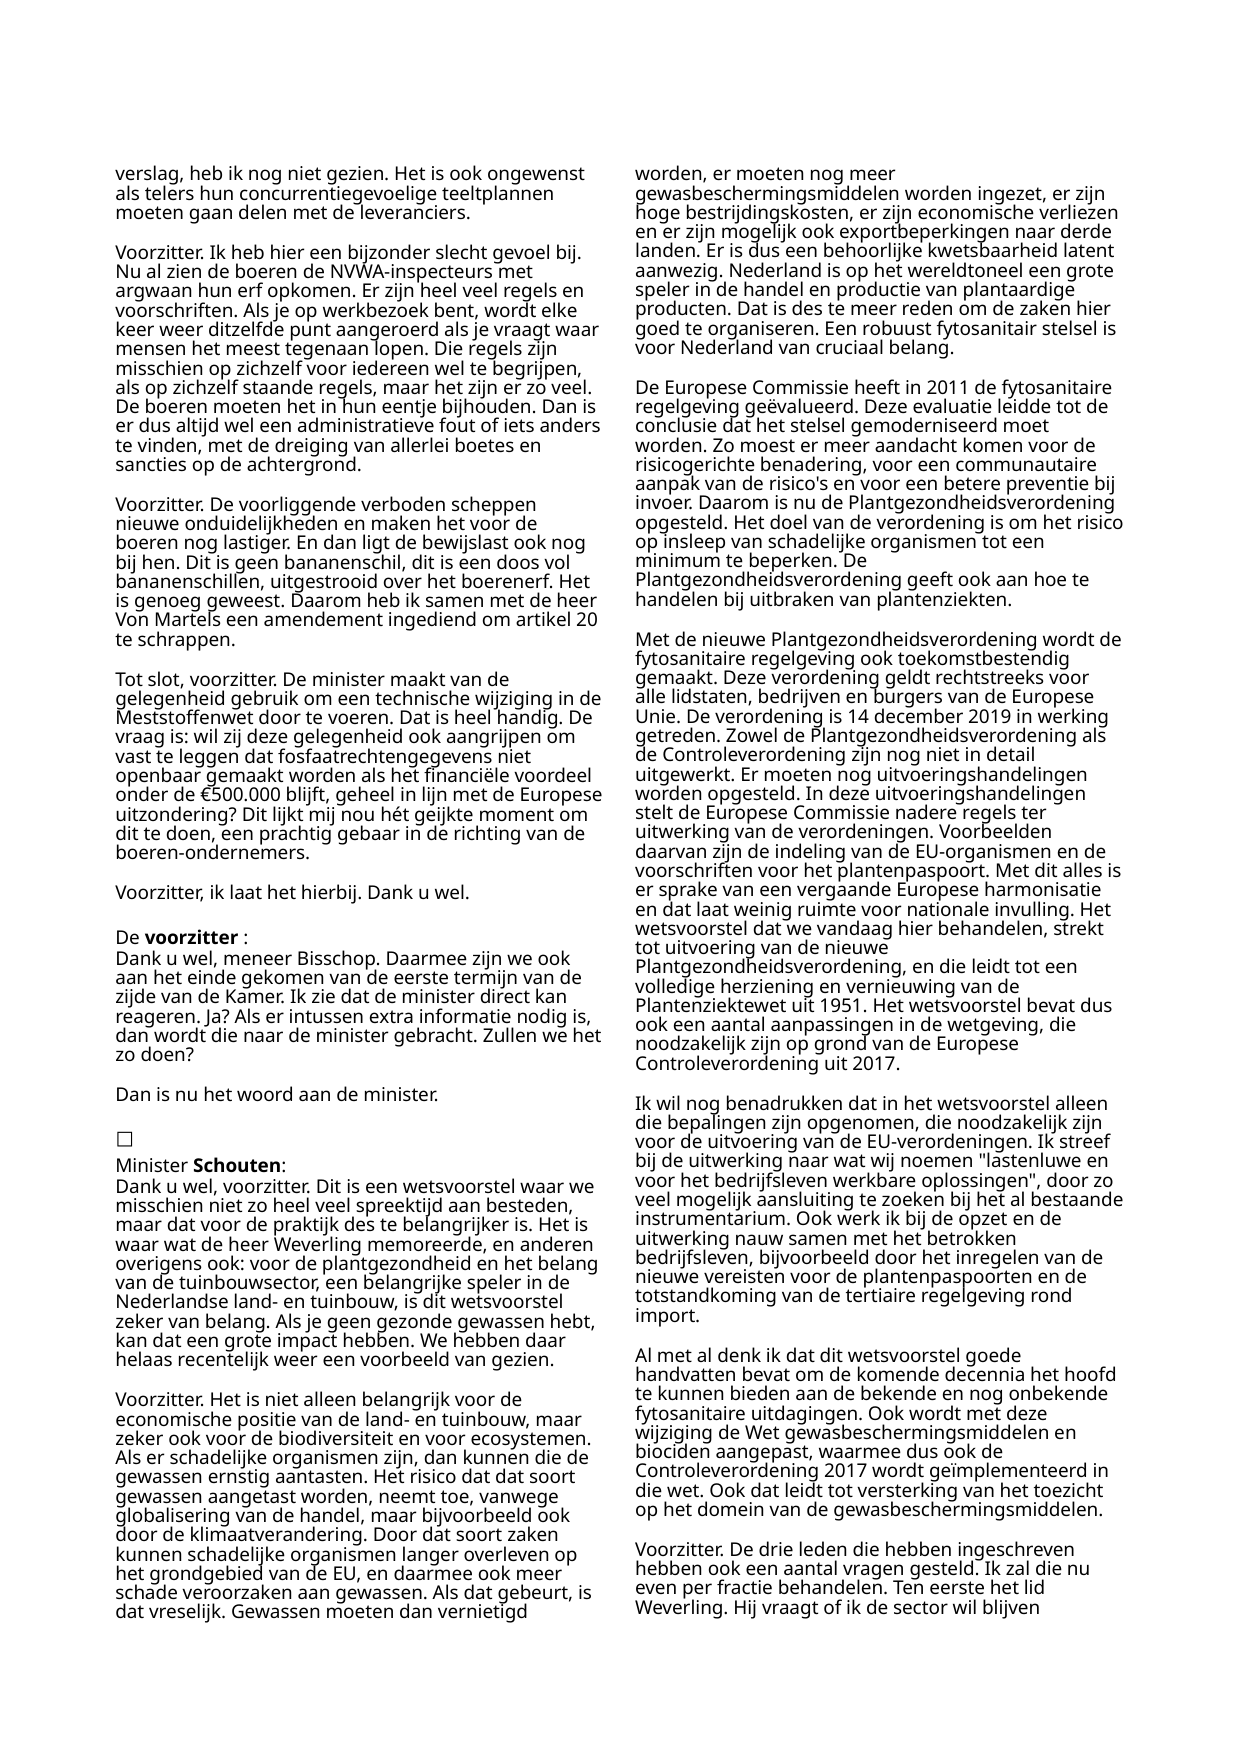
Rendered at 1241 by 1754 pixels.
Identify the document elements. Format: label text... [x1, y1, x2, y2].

text Voorzitter. De drie leden die hebben ingeschreven hebben ook een aantal vragen gesteld. Ik zal die nu even per fractie behandelen. Ten eerste het lid Weverling. Hij vraagt of ik de sector wil blijven [635, 1541, 1125, 1618]
text verslag, heb ik nog niet gezien. Het is ook ongewenst als telers hun concurrentiegevoelige teeltplannen moeten gaan delen met de leveranciers. [115, 165, 605, 223]
text Al met al denk ik dat dit wetsvoorstel goede handvatten bevat om de komende decennia het hoofd te kunnen bieden aan de bekende en nog onbekende fytosanitaire uitdagingen. Ook wordt met deze wijziging de Wet gewasbeschermingsmiddelen en biociden aangepast, waarmee dus ook de Controleverordening 2017 wordt geïmplementeerd in die wet. Ook dat leidt tot versterking van het toezicht op het domein van de gewasbeschermingsmiddelen. [635, 1347, 1125, 1520]
text Dan is nu het woord aan de minister. [115, 1086, 605, 1106]
text Met de nieuwe Plantgezondheidsverordening wordt de fytosanitaire regelgeving ook toekomstbestendig gemaakt. Deze verordening geldt rechtstreeks voor alle lidstaten, bedrijven en burgers van de Europese Unie. De verordening is 14 december 2019 in werking getreden. Zowel de Plantgezondheidsverordening als de Controleverordening zijn nog niet in detail uitgewerkt. Er moeten nog uitvoeringshandelingen worden opgesteld. In deze uitvoeringshandelingen stelt de Europese Commissie nadere regels ter uitwerking van de verordeningen. Voorbeelden daarvan zijn de indeling van de EU-organismen en de voorschriften voor het plantenpaspoort. Met dit alles is er sprake van een vergaande Europese harmonisatie en dat laat weinig ruimte voor nationale invulling. Het wetsvoorstel dat we vandaag hier behandelen, strekt tot uitvoering van de nieuwe Plantgezondheidsverordening, en die leidt tot een volledige herziening en vernieuwing van de Plantenziektewet uit 1951. Het wetsvoorstel bevat dus ook een aantal aanpassingen in de wetgeving, die noodzakelijk zijn op grond van de Europese Controleverordening uit 2017. [635, 631, 1125, 1074]
text Minister Schouten: [115, 1152, 605, 1178]
text Dank u wel, meneer Bisschop. Daarmee zijn we ook aan het einde gekomen van de eerste termijn van de zijde van de Kamer. Ik zie dat de minister direct kan reageren. Ja? Als er intussen extra informatie nodig is, dan wordt die naar de minister gebracht. Zullen we het zo doen? [115, 950, 605, 1066]
text Voorzitter. Ik heb hier een bijzonder slecht gevoel bij. Nu al zien de boeren de NVWA-inspecteurs met argwaan hun erf opkomen. Er zijn heel veel regels en voorschriften. Als je op werkbezoek bent, wordt elke keer weer ditzelfde punt aangeroerd als je vraagt waar mensen het meest tegenaan lopen. Die regels zijn misschien op zichzelf voor iedereen wel te begrijpen, als op zichzelf staande regels, maar het zijn er zo veel. De boeren moeten het in hun eentje bijhouden. Dan is er dus altijd wel een administratieve fout of iets anders te vinden, met de dreiging van allerlei boetes en sancties op de achtergrond. [115, 244, 605, 475]
text Voorzitter. Het is niet alleen belangrijk voor de economische positie van de land- en tuinbouw, maar zeker ook voor de biodiversiteit en voor ecosystemen. Als er schadelijke organismen zijn, dan kunnen die de gewassen ernstig aantasten. Het risico dat dat soort gewassen aangetast worden, neemt toe, vanwege globalisering van de handel, maar bijvoorbeeld ook door de klimaatverandering. Door dat soort zaken kunnen schadelijke organismen langer overleven op het grondgebied van de EU, en daarmee ook meer schade veroorzaken aan gewassen. Als dat gebeurt, is dat vreselijk. Gewassen moeten dan vernietigd [115, 1391, 605, 1623]
text ⬜ [115, 1126, 605, 1152]
text Dank u wel, voorzitter. Dit is een wetsvoorstel waar we misschien niet zo heel veel spreektijd aan besteden, maar dat voor de praktijk des te belangrijker is. Het is waar wat de heer Weverling memoreerde, en anderen overigens ook: voor de plantgezondheid en het belang van de tuinbouwsector, een belangrijke speler in de Nederlandse land- en tuinbouw, is dit wetsvoorstel zeker van belang. Als je geen gezonde gewassen hebt, kan dat een grote impact hebben. We hebben daar helaas recentelijk weer een voorbeeld van gezien. [115, 1178, 605, 1371]
text Ik wil nog benadrukken dat in het wetsvoorstel alleen die bepalingen zijn opgenomen, die noodzakelijk zijn voor de uitvoering van de EU-verordeningen. Ik streef bij de uitwerking naar wat wij noemen "lastenluwe en voor het bedrijfsleven werkbare oplossingen", door zo veel mogelijk aansluiting te zoeken bij het al bestaande instrumentarium. Ook werk ik bij de opzet en de uitwerking nauw samen met het betrokken bedrijfsleven, bijvoorbeeld door het inregelen van de nieuwe vereisten voor de plantenpaspoorten en de totstandkoming van de tertiaire regelgeving rond import. [635, 1095, 1125, 1326]
text De voorzitter : [115, 924, 605, 950]
text De Europese Commissie heeft in 2011 de fytosanitaire regelgeving geëvalueerd. Deze evaluatie leidde tot de conclusie dat het stelsel gemoderniseerd moet worden. Zo moest er meer aandacht komen voor de risicogerichte benadering, voor een communautaire aanpak van de risico's en voor een betere preventie bij invoer. Daarom is nu de Plantgezondheidsverordening opgesteld. Het doel van de verordening is om het risico op insleep van schadelijke organismen tot een minimum te beperken. De Plantgezondheidsverordening geeft ook aan hoe te handelen bij uitbraken van plantenziekten. [635, 379, 1125, 610]
text worden, er moeten nog meer gewasbeschermingsmiddelen worden ingezet, er zijn hoge bestrijdingskosten, er zijn economische verliezen en er zijn mogelijk ook exportbeperkingen naar derde landen. Er is dus een behoorlijke kwetsbaarheid latent aanwezig. Nederland is op het wereldtoneel een grote speler in de handel en productie van plantaardige producten. Dat is des te meer reden om de zaken hier goed te organiseren. Een robuust fytosanitair stelsel is voor Nederland van cruciaal belang. [635, 165, 1125, 358]
text Tot slot, voorzitter. De minister maakt van de gelegenheid gebruik om een technische wijziging in de Meststoffenwet door te voeren. Dat is heel handig. De vraag is: wil zij deze gelegenheid ook aangrijpen om vast te leggen dat fosfaatrechtengegevens niet openbaar gemaakt worden als het financiële voordeel onder de €500.000 blijft, geheel in lijn met de Europese uitzondering? Dit lijkt mij nou hét geijkte moment om dit te doen, een prachtig gebaar in de richting van de boeren-ondernemers. [115, 671, 605, 863]
text Voorzitter. De voorliggende verboden scheppen nieuwe onduidelijkheden en maken het voor de boeren nog lastiger. En dan ligt de bewijslast ook nog bij hen. Dit is geen bananenschil, dit is een doos vol bananenschillen, uitgestrooid over het boerenerf. Het is genoeg geweest. Daarom heb ik samen met de heer Von Martels een amendement ingediend om artikel 20 te schrappen. [115, 496, 605, 650]
text Voorzitter, ik laat het hierbij. Dank u wel. [115, 884, 605, 903]
